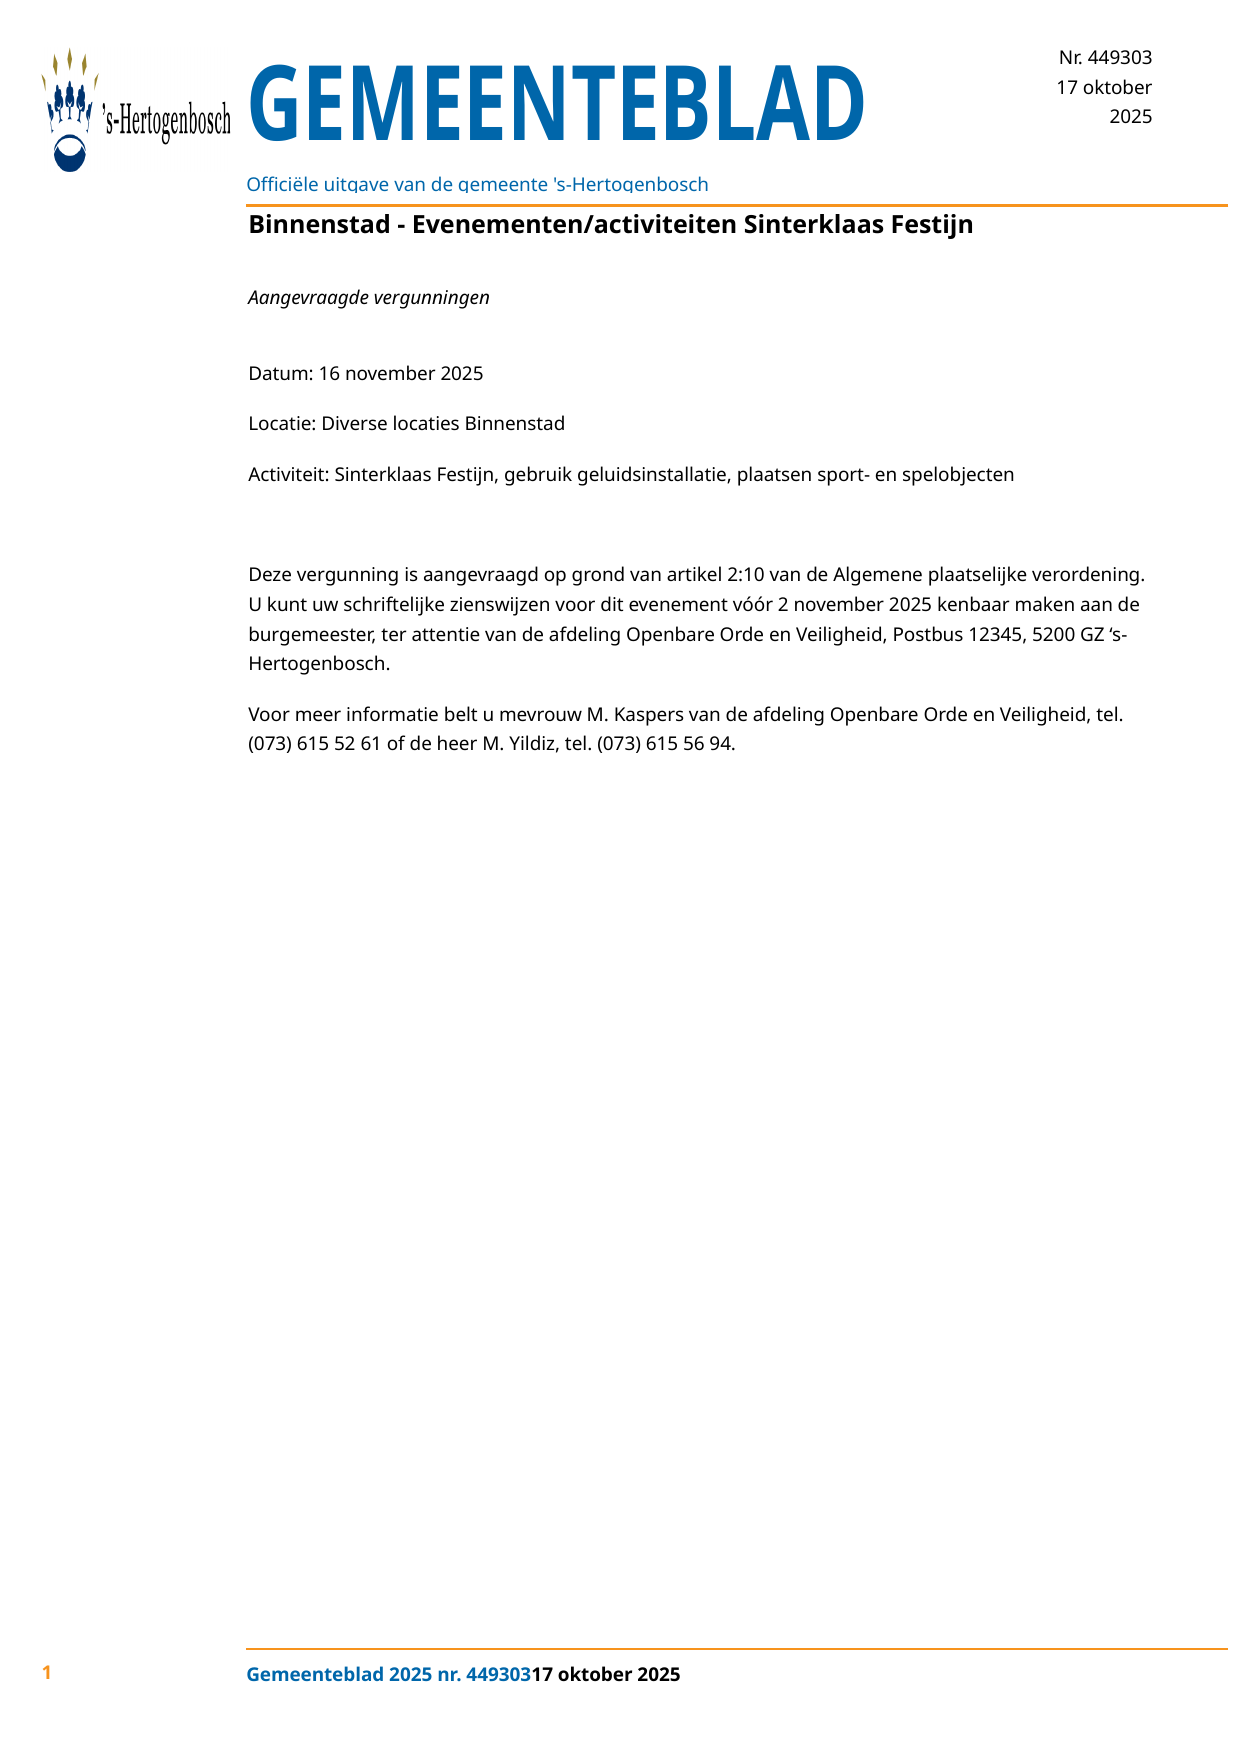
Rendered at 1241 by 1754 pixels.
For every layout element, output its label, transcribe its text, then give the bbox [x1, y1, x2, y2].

text Binnenstad - Evenementen/activiteiten Sinterklaas Festijn [248, 207, 1152, 241]
text Locatie: Diverse locaties Binnenstad [248, 410, 1152, 436]
text Datum: 16 november 2025 [248, 360, 1152, 386]
picture [41, 47, 231, 172]
text Activiteit: Sinterklaas Festijn, gebruik geluidsinstallatie, plaatsen sport- en spelobjecten [248, 461, 1152, 487]
text Deze vergunning is aangevraagd op grond van artikel 2:10 van de Algemene plaatselijke verordening. U kunt uw schriftelijke zienswijzen voor dit evenement vóór 2 november 2025 kenbaar maken aan de burgemeester, ter attentie van de afdeling Openbare Orde en Veiligheid, Postbus 12345, 5200 GZ ‘s-Hertogenbosch. [248, 562, 1152, 676]
text Aangevraagde vergunningen [248, 284, 1152, 309]
text Voor meer informatie belt u mevrouw M. Kaspers van de afdeling Openbare Orde en Veiligheid, tel. (073) 615 52 61 of de heer M. Yildiz, tel. (073) 615 56 94. [248, 701, 1152, 756]
